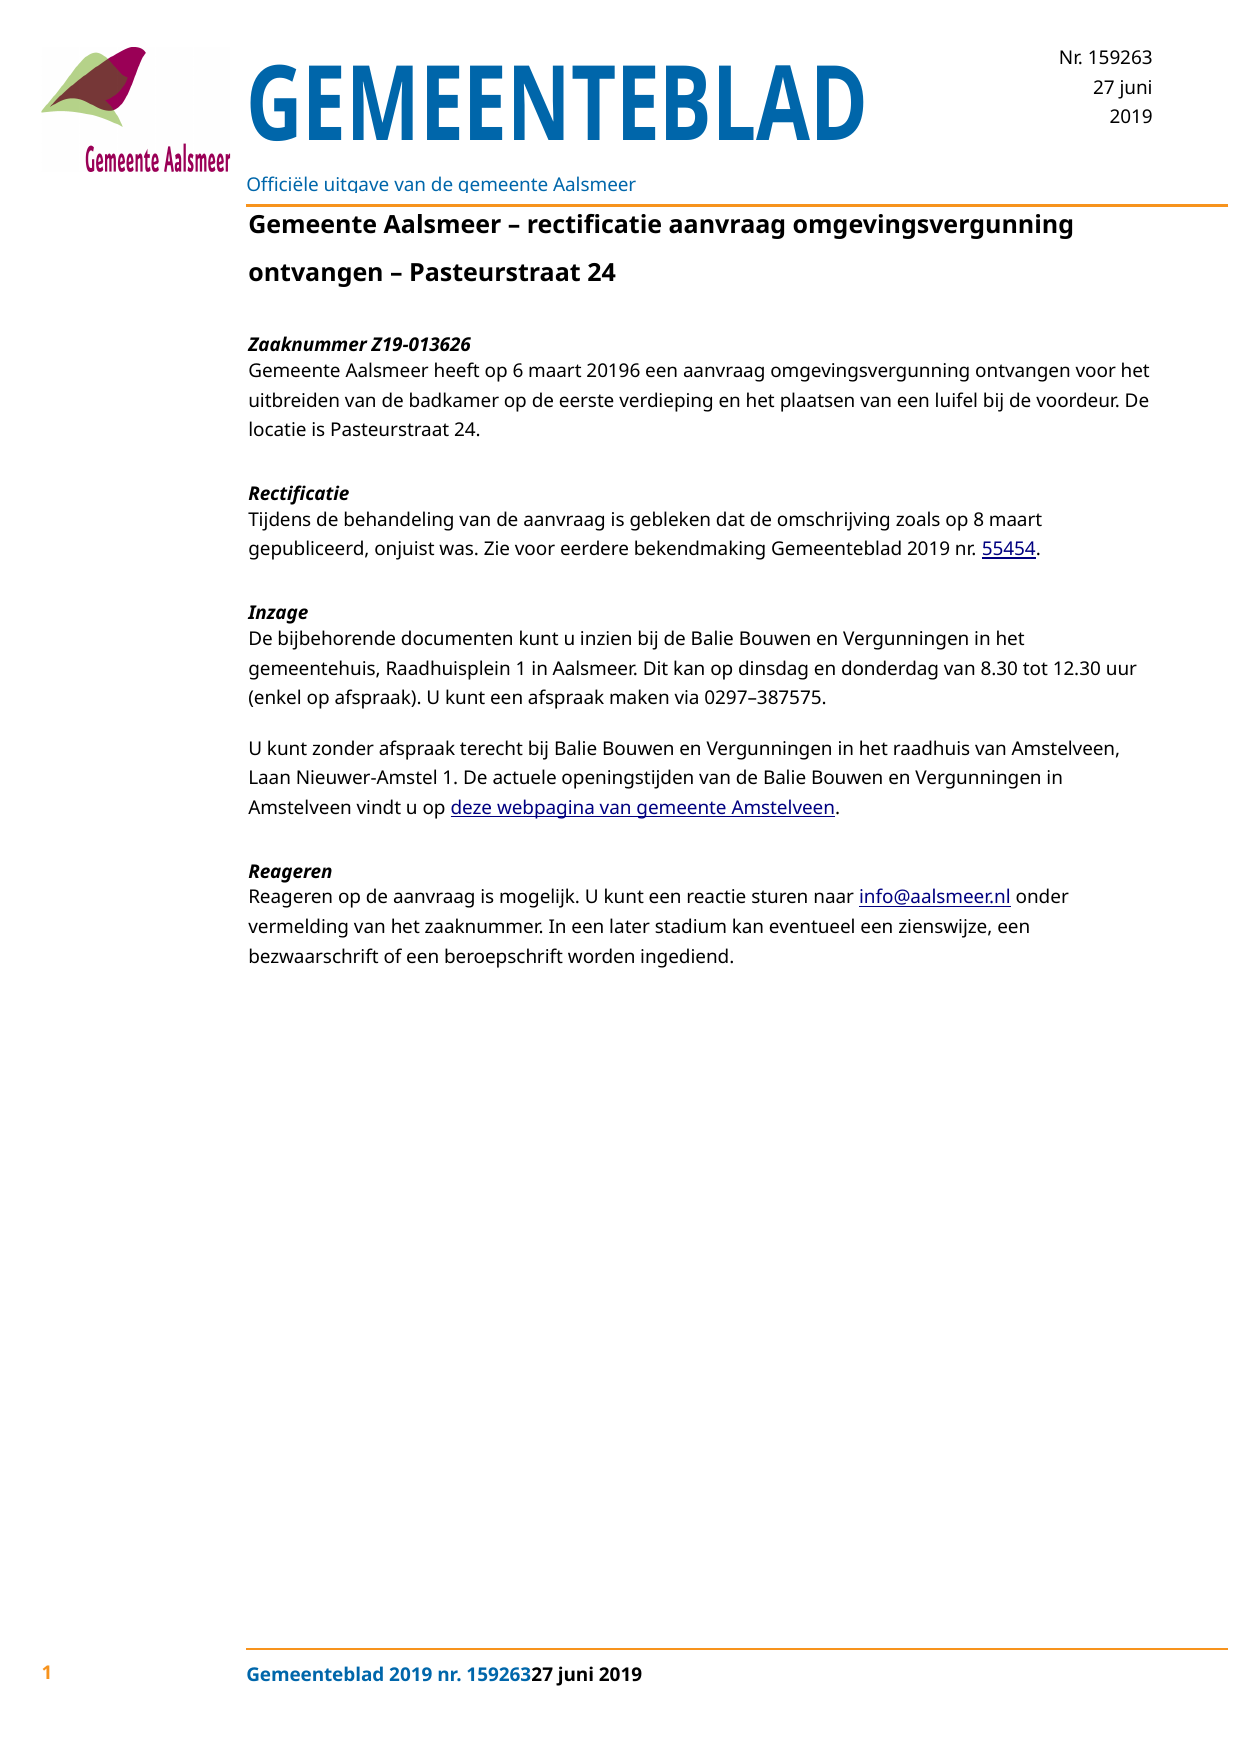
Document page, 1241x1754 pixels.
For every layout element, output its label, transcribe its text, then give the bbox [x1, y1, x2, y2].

text Reageren [248, 858, 1152, 884]
text Gemeente Aalsmeer heeft op 6 maart 20196 een aanvraag omgevingsvergunning ontvangen voor het uitbreiden van de badkamer op de eerste verdieping en het plaatsen van een luifel bij de voordeur. De locatie is Pasteurstraat 24. [248, 357, 1152, 442]
text Reageren op de aanvraag is mogelijk. U kunt een reactie sturen naar info@aalsmeer.nl onder vermelding van het zaaknummer. In een later stadium kan eventueel een zienswijze, een bezwaarschrift of een beroepschrift worden ingediend. [248, 884, 1152, 969]
picture [41, 47, 231, 172]
text U kunt zonder afspraak terecht bij Balie Bouwen en Vergunningen in het raadhuis van Amstelveen, Laan Nieuwer-Amstel 1. De actuele openingstijden van de Balie Bouwen en Vergunningen in Amstelveen vindt u op deze webpagina van gemeente Amstelveen. [248, 735, 1152, 820]
text Zaaknummer Z19-013626 [248, 331, 1152, 357]
text De bijbehorende documenten kunt u inzien bij de Balie Bouwen en Vergunningen in het gemeentehuis, Raadhuisplein 1 in Aalsmeer. Dit kan op dinsdag en donderdag van 8.30 tot 12.30 uur (enkel op afspraak). U kunt een afspraak maken via 0297–387575. [248, 625, 1152, 710]
text Rectificatie [248, 480, 1152, 506]
text Inzage [248, 599, 1152, 625]
text Tijdens de behandeling van de aanvraag is gebleken dat de omschrijving zoals op 8 maart gepubliceerd, onjuist was. Zie voor eerdere bekendmaking Gemeenteblad 2019 nr. 55454. [248, 506, 1152, 561]
text Gemeente Aalsmeer – rectificatie aanvraag omgevingsvergunning ontvangen – Pasteurstraat 24 [248, 207, 1152, 288]
